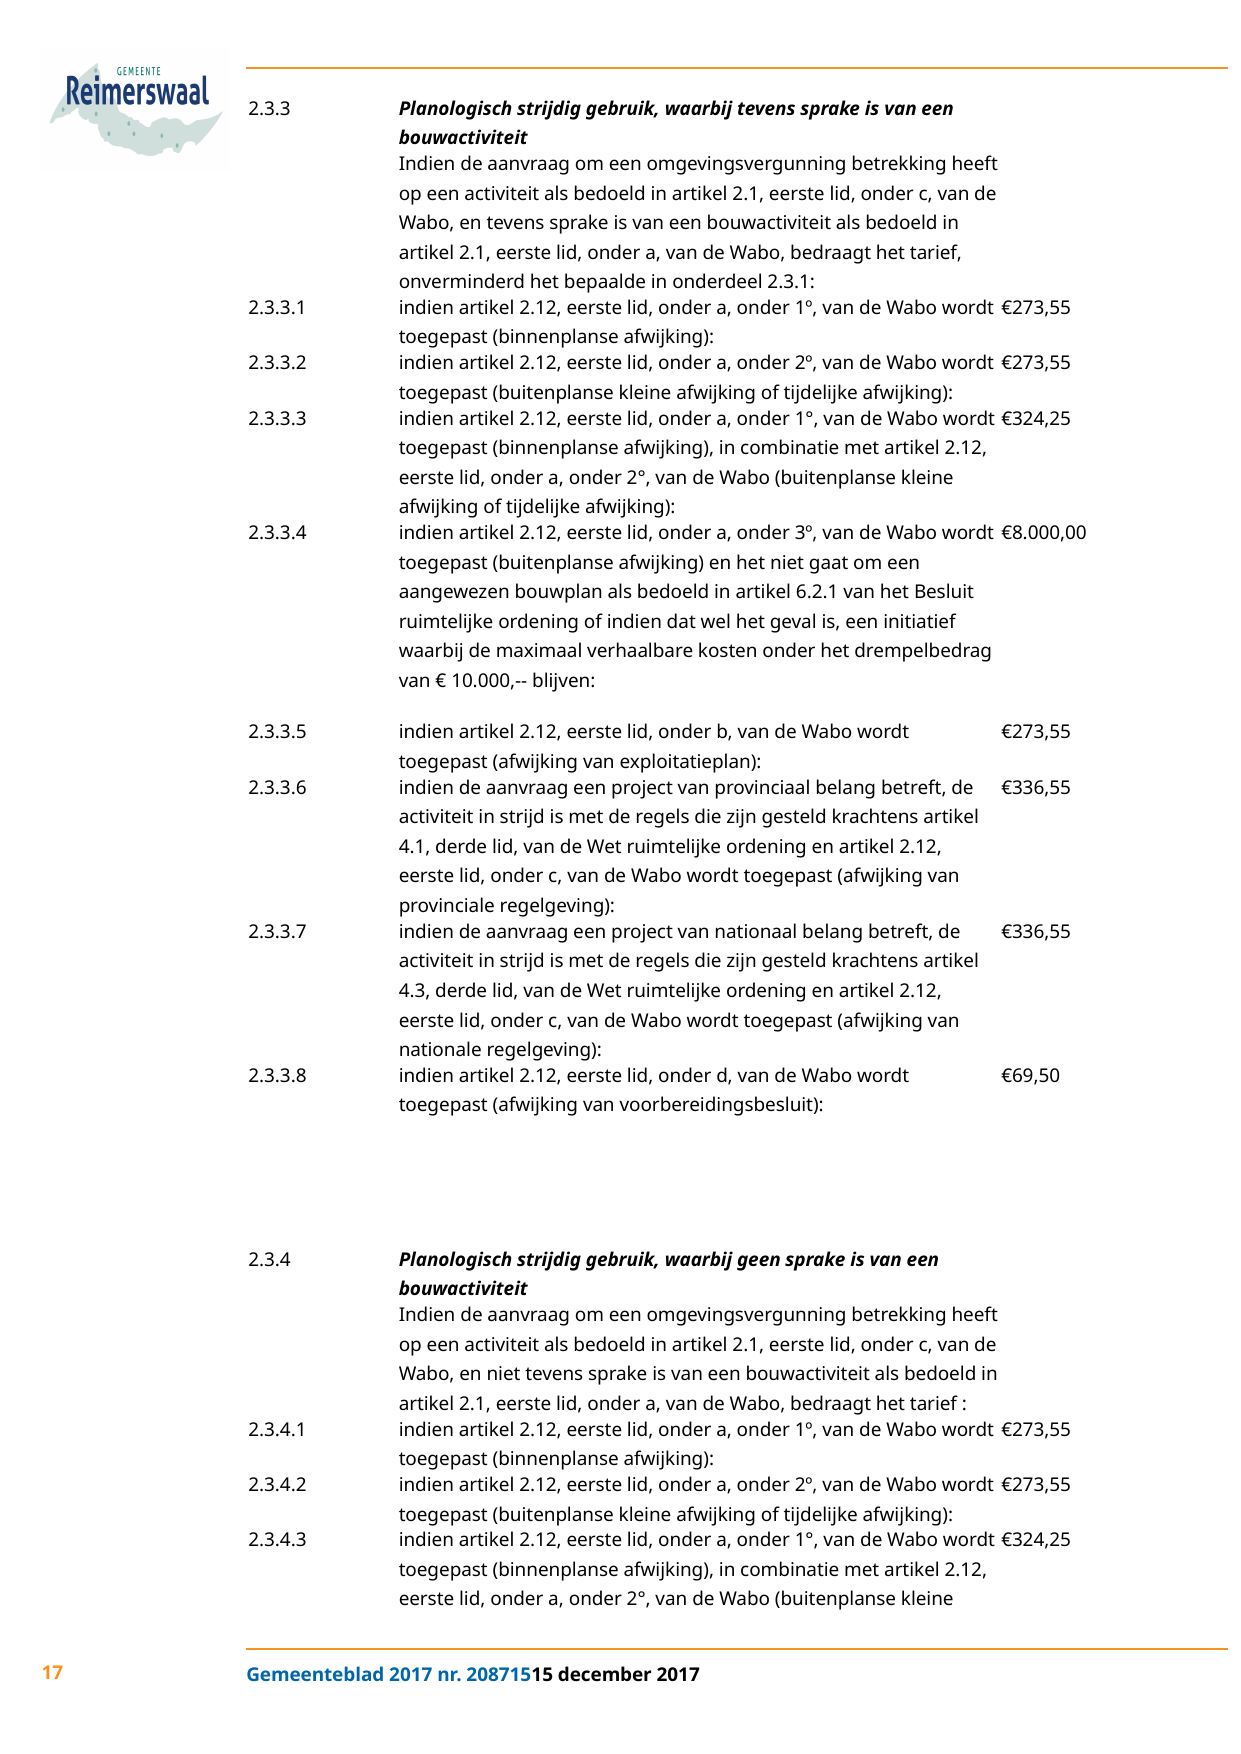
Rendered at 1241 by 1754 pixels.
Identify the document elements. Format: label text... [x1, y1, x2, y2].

table_cell [248, 1220, 398, 1246]
table_cell [248, 1195, 398, 1220]
table_cell [399, 693, 1001, 719]
table_cell [1001, 1301, 1152, 1416]
table_cell €273,55 [1001, 1416, 1152, 1471]
table_cell [248, 1301, 398, 1416]
table_cell [1001, 693, 1152, 719]
table_cell €8.000,00 [1001, 519, 1152, 693]
table_cell indien artikel 2.12, eerste lid, onder a, onder 3º, van de Wabo wordt toegepast (buitenplanse afwijking) en het niet gaat om een aangewezen bouwplan als bedoeld in artikel 6.2.1 van het Besluit ruimtelijke ordening of indien dat wel het geval is, een initiatief waarbij de maximaal verhaalbare kosten onder het drempelbedrag van € 10.000,-- blijven: [399, 519, 1001, 693]
table_cell [1001, 1246, 1152, 1301]
table_cell [248, 150, 398, 294]
table_cell [248, 1143, 398, 1169]
table_cell [399, 1118, 1001, 1143]
table_cell 2.3.3.6 [248, 774, 398, 918]
table_cell indien artikel 2.12, eerste lid, onder a, onder 1°, van de Wabo wordt toegepast (binnenplanse afwijking), in combinatie met artikel 2.12, eerste lid, onder a, onder 2°, van de Wabo (buitenplanse kleine [399, 1526, 1001, 1611]
table_cell indien artikel 2.12, eerste lid, onder a, onder 1°, van de Wabo wordt toegepast (binnenplanse afwijking), in combinatie met artikel 2.12, eerste lid, onder a, onder 2°, van de Wabo (buitenplanse kleine afwijking of tijdelijke afwijking): [399, 405, 1001, 519]
table_cell 2.3.4.3 [248, 1526, 398, 1611]
table_cell 2.3.3.3 [248, 405, 398, 519]
table_cell [399, 1195, 1001, 1220]
table_cell 2.3.3.4 [248, 519, 398, 693]
table_cell €273,55 [1001, 350, 1152, 405]
table_cell [399, 1143, 1001, 1169]
table_cell [1001, 1220, 1152, 1246]
table_cell [248, 1118, 398, 1143]
table_cell [1001, 1169, 1152, 1194]
table_cell 2.3.4.1 [248, 1416, 398, 1471]
table_cell [248, 693, 398, 719]
table_cell indien artikel 2.12, eerste lid, onder d, van de Wabo wordt toegepast (afwijking van voorbereidingsbesluit): [399, 1062, 1001, 1117]
table_cell indien artikel 2.12, eerste lid, onder a, onder 1º, van de Wabo wordt toegepast (binnenplanse afwijking): [399, 1416, 1001, 1471]
table_cell Planologisch strijdig gebruik, waarbij geen sprake is van een bouwactiviteit [399, 1246, 1001, 1301]
table_cell €273,55 [1001, 1471, 1152, 1526]
table_cell Indien de aanvraag om een omgevingsvergunning betrekking heeft op een activiteit als bedoeld in artikel 2.1, eerste lid, onder c, van de Wabo, en niet tevens sprake is van een bouwactiviteit als bedoeld in artikel 2.1, eerste lid, onder a, van de Wabo, bedraagt het tarief : [399, 1301, 1001, 1416]
table_cell [1001, 95, 1152, 150]
table_cell indien de aanvraag een project van nationaal belang betreft, de activiteit in strijd is met de regels die zijn gesteld krachtens artikel 4.3, derde lid, van de Wet ruimtelijke ordening en artikel 2.12, eerste lid, onder c, van de Wabo wordt toegepast (afwijking van nationale regelgeving): [399, 918, 1001, 1062]
table_cell €273,55 [1001, 719, 1152, 774]
table_cell 2.3.3.7 [248, 918, 398, 1062]
table_cell 2.3.3.5 [248, 719, 398, 774]
table_cell [399, 1169, 1001, 1194]
table_cell 2.3.3.2 [248, 350, 398, 405]
table_cell indien de aanvraag een project van provinciaal belang betreft, de activiteit in strijd is met de regels die zijn gesteld krachtens artikel 4.1, derde lid, van de Wet ruimtelijke ordening en artikel 2.12, eerste lid, onder c, van de Wabo wordt toegepast (afwijking van provinciale regelgeving): [399, 774, 1001, 918]
table_cell [1001, 1195, 1152, 1220]
table_cell 2.3.4.2 [248, 1471, 398, 1526]
table_cell indien artikel 2.12, eerste lid, onder a, onder 1º, van de Wabo wordt toegepast (binnenplanse afwijking): [399, 294, 1001, 349]
table_cell [1001, 150, 1152, 294]
table_cell €324,25 [1001, 1526, 1152, 1611]
table_cell 2.3.4 [248, 1246, 398, 1301]
picture [41, 47, 231, 172]
table_cell 2.3.3 [248, 95, 398, 150]
table_cell 2.3.3.8 [248, 1062, 398, 1117]
table_cell €324,25 [1001, 405, 1152, 519]
table_cell Planologisch strijdig gebruik, waarbij tevens sprake is van een bouwactiviteit [399, 95, 1001, 150]
table_cell indien artikel 2.12, eerste lid, onder b, van de Wabo wordt toegepast (afwijking van exploitatieplan): [399, 719, 1001, 774]
table_cell €336,55 [1001, 774, 1152, 918]
table_cell [1001, 1118, 1152, 1143]
table_cell €273,55 [1001, 294, 1152, 349]
table_cell indien artikel 2.12, eerste lid, onder a, onder 2º, van de Wabo wordt toegepast (buitenplanse kleine afwijking of tijdelijke afwijking): [399, 1471, 1001, 1526]
table_cell 2.3.3.1 [248, 294, 398, 349]
table_cell [1001, 1143, 1152, 1169]
table_cell [399, 1220, 1001, 1246]
table_cell €336,55 [1001, 918, 1152, 1062]
table_cell €69,50 [1001, 1062, 1152, 1117]
table_cell Indien de aanvraag om een omgevingsvergunning betrekking heeft op een activiteit als bedoeld in artikel 2.1, eerste lid, onder c, van de Wabo, en tevens sprake is van een bouwactiviteit als bedoeld in artikel 2.1, eerste lid, onder a, van de Wabo, bedraagt het tarief, onverminderd het bepaalde in onderdeel 2.3.1: [399, 150, 1001, 294]
table_cell indien artikel 2.12, eerste lid, onder a, onder 2º, van de Wabo wordt toegepast (buitenplanse kleine afwijking of tijdelijke afwijking): [399, 350, 1001, 405]
table_cell [248, 1169, 398, 1194]
